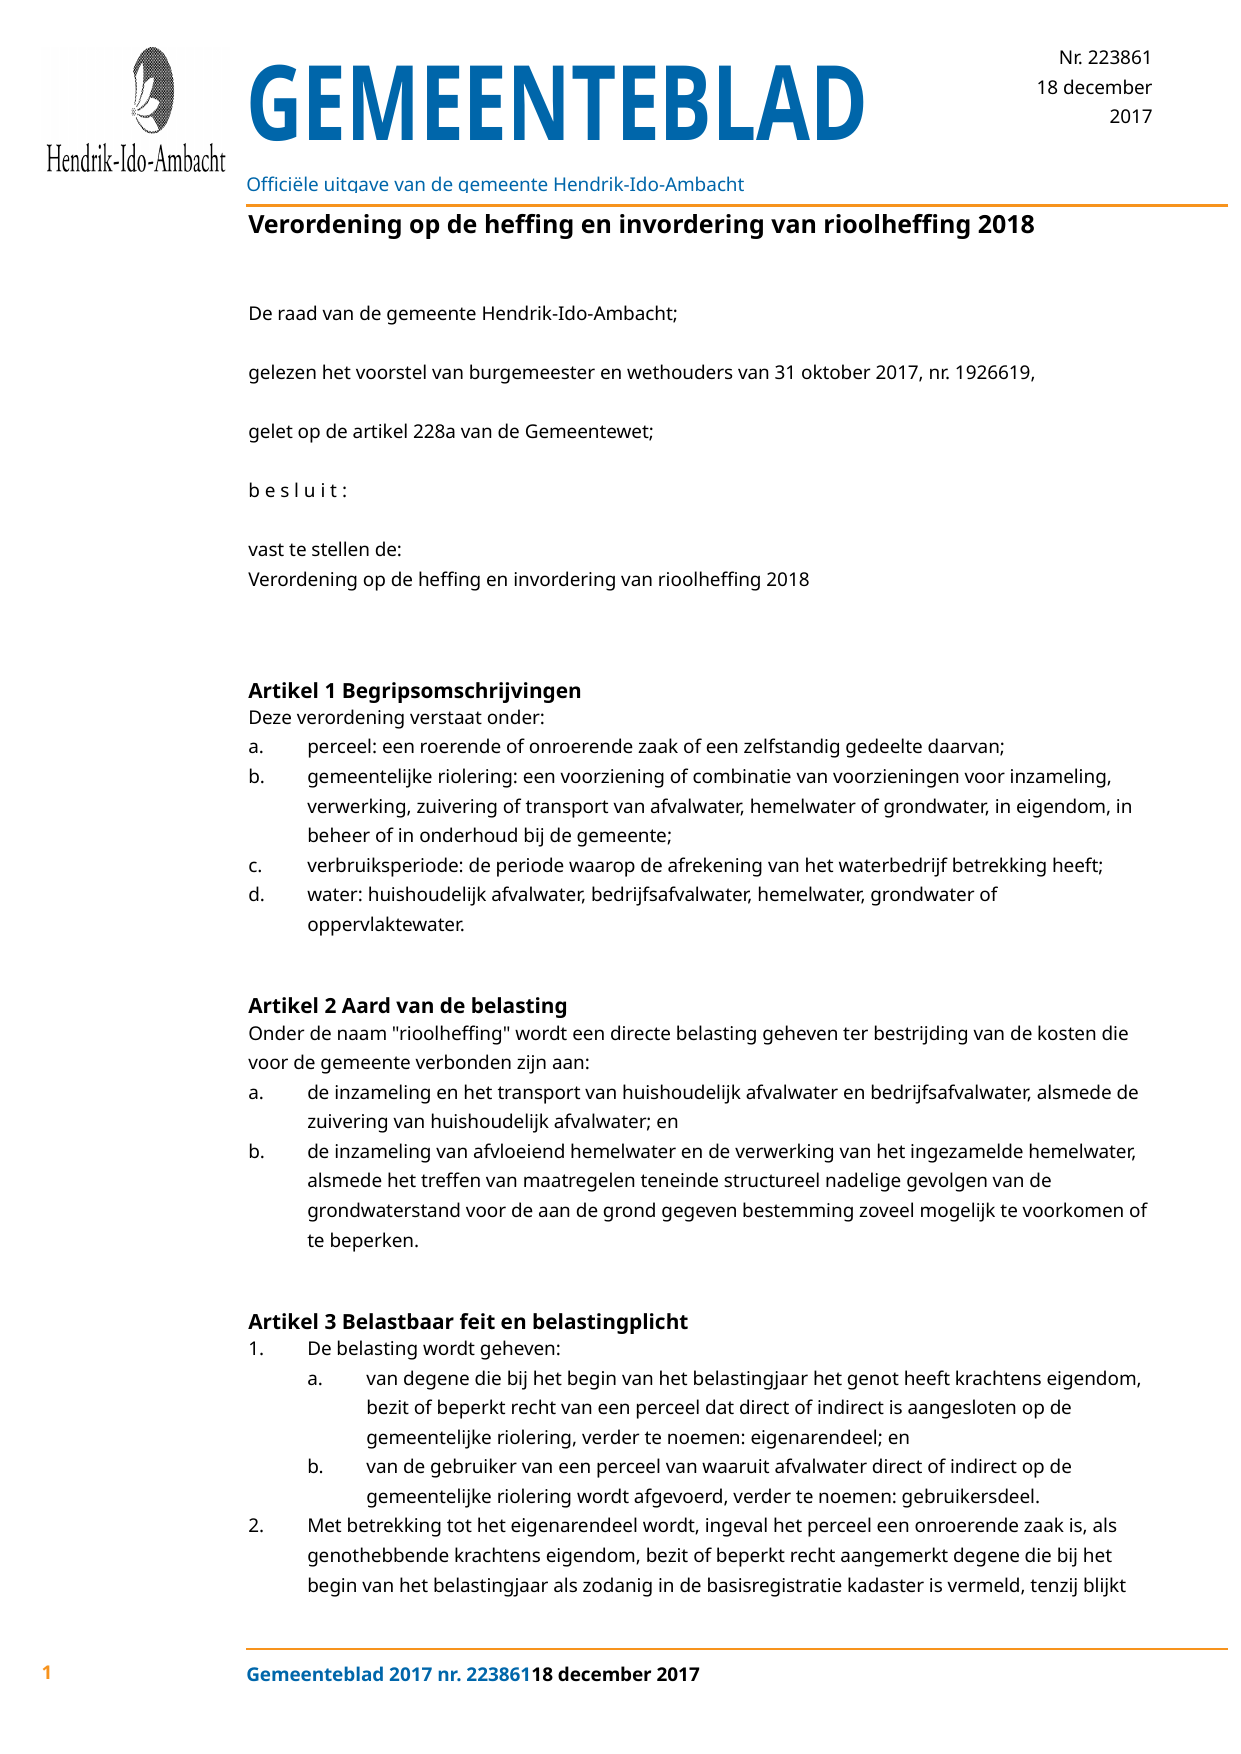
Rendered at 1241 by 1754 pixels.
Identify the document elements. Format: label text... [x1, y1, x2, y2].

list gemeentelijke riolering: een voorziening of combinatie van voorzieningen voor inzameling, verwerking, zuivering of transport van afvalwater, hemelwater of grondwater, in eigendom, in beheer of in onderhoud bij de gemeente; [248, 763, 1152, 848]
text De raad van de gemeente Hendrik-Ido-Ambacht; [248, 300, 1152, 326]
text b e s l u i t : [248, 477, 1152, 503]
list verbruiksperiode: de periode waarop de afrekening van het waterbedrijf betrekking heeft; [248, 852, 1152, 878]
text vast te stellen de: [248, 537, 1152, 562]
text Deze verordening verstaat onder: [248, 704, 1152, 730]
text Artikel 2 Aard van de belasting [248, 991, 1152, 1020]
list de inzameling en het transport van huishoudelijk afvalwater en bedrijfsafvalwater, alsmede de zuivering van huishoudelijk afvalwater; en [248, 1079, 1152, 1134]
text Onder de naam "rioolheffing" wordt een directe belasting geheven ter bestrijding van de kosten die voor de gemeente verbonden zijn aan: [248, 1020, 1152, 1075]
text gelet op de artikel 228a van de Gemeentewet; [248, 418, 1152, 444]
list Met betrekking tot het eigenarendeel wordt, ingeval het perceel een onroerende zaak is, als genothebbende krachtens eigendom, bezit of beperkt recht aangemerkt degene die bij het begin van het belastingjaar als zodanig in de basisregistratie kadaster is vermeld, tenzij blijkt [248, 1513, 1152, 1598]
text Verordening op de heffing en invordering van rioolheffing 2018 [248, 566, 1152, 592]
text Artikel 1 Begripsomschrijvingen [248, 676, 1152, 704]
list De belasting wordt geheven: [248, 1335, 1152, 1361]
list water: huishoudelijk afvalwater, bedrijfsafvalwater, hemelwater, grondwater of oppervlaktewater. [248, 882, 1152, 937]
list van de gebruiker van een perceel van waaruit afvalwater direct of indirect op de gemeentelijke riolering wordt afgevoerd, verder te noemen: gebruikersdeel. [307, 1453, 1152, 1509]
list perceel: een roerende of onroerende zaak of een zelfstandig gedeelte daarvan; [248, 734, 1152, 759]
picture [41, 47, 231, 172]
text Artikel 3 Belastbaar feit en belastingplicht [248, 1307, 1152, 1335]
text gelezen het voorstel van burgemeester en wethouders van 31 oktober 2017, nr. 1926619, [248, 359, 1152, 385]
text Verordening op de heffing en invordering van rioolheffing 2018 [248, 207, 1152, 241]
list van degene die bij het begin van het belastingjaar het genot heeft krachtens eigendom, bezit of beperkt recht van een perceel dat direct of indirect is aangesloten op de gemeentelijke riolering, verder te noemen: eigenarendeel; en [307, 1365, 1152, 1450]
list de inzameling van afvloeiend hemelwater en de verwerking van het ingezamelde hemelwater, alsmede het treffen van maatregelen teneinde structureel nadelige gevolgen van de grondwaterstand voor de aan de grond gegeven bestemming zoveel mogelijk te voorkomen of te beperken. [248, 1138, 1152, 1252]
